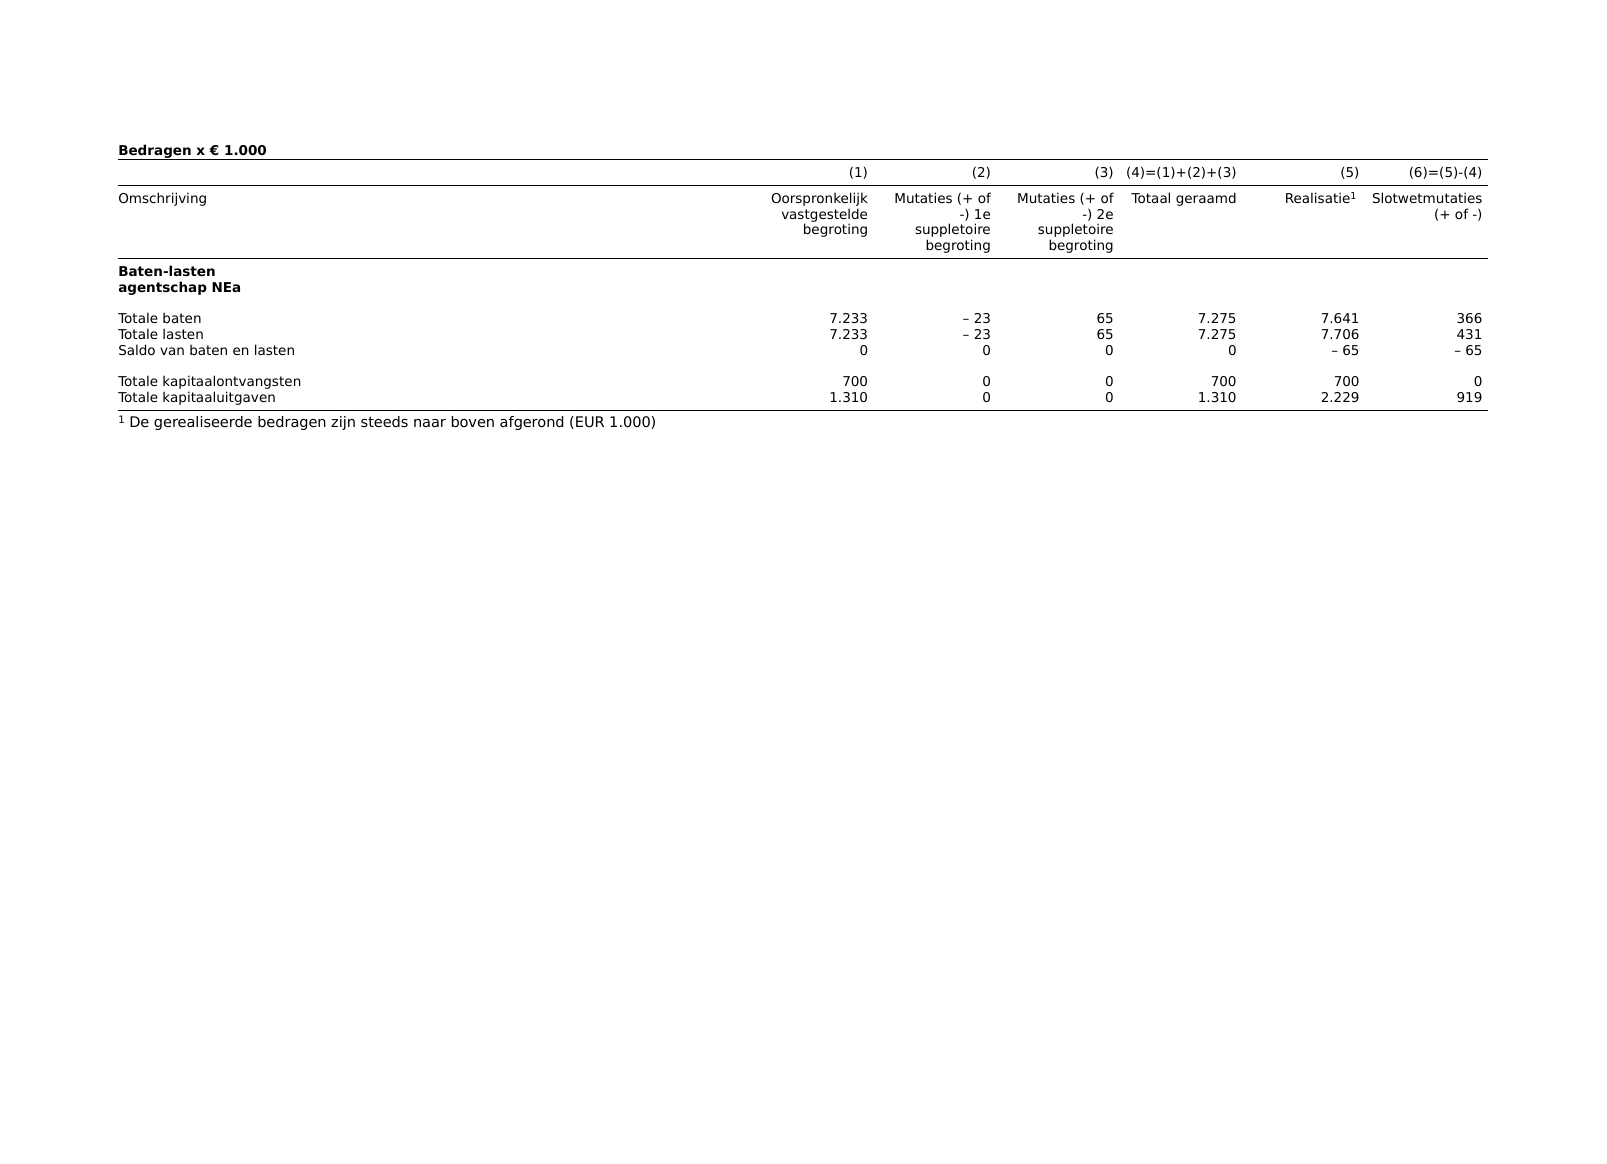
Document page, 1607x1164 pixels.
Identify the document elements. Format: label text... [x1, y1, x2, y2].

table_cell Omschrijving [118, 186, 751, 258]
table_cell 1.310 [751, 390, 874, 410]
table_cell [1365, 259, 1488, 280]
table_cell 1 De gerealiseerde bedragen zijn steeds naar boven afgerond (EUR 1.000) [118, 411, 1488, 431]
table_cell Mutaties (+ of -) 1e suppletoire begroting [874, 186, 997, 258]
table_cell 700 [1119, 374, 1242, 390]
table_cell 0 [1365, 374, 1488, 390]
table_cell 7.706 [1242, 327, 1365, 343]
table_cell [1365, 280, 1488, 296]
table_cell [997, 359, 1119, 374]
table_cell Totale lasten [118, 327, 751, 343]
table_cell [118, 296, 751, 311]
table_cell (4)=(1)+(2)+(3) [1119, 160, 1242, 185]
table_cell 65 [997, 327, 1119, 343]
table_cell [751, 280, 874, 296]
table_cell Mutaties (+ of -) 2e suppletoire begroting [997, 186, 1119, 258]
table_cell 7.641 [1242, 311, 1365, 327]
table_cell [751, 359, 874, 374]
table_cell [1119, 259, 1242, 280]
table_cell 0 [874, 374, 997, 390]
table_header Bedragen x € 1.000 [118, 143, 1488, 159]
table_cell (5) [1242, 160, 1365, 185]
table_cell – 23 [874, 311, 997, 327]
table_cell 7.233 [751, 327, 874, 343]
table_cell Totale kapitaaluitgaven [118, 390, 751, 410]
table_cell [874, 280, 997, 296]
table_cell [1242, 280, 1365, 296]
table_cell [118, 359, 751, 374]
table_cell Baten-lasten [118, 259, 751, 280]
table_cell [1365, 296, 1488, 311]
table_cell [751, 259, 874, 280]
table_cell [1119, 280, 1242, 296]
table_cell [1242, 259, 1365, 280]
table_cell 0 [997, 374, 1119, 390]
table_cell 0 [874, 390, 997, 410]
table_cell 0 [874, 343, 997, 358]
table_cell [997, 296, 1119, 311]
table_cell 0 [997, 390, 1119, 410]
table_cell 7.233 [751, 311, 874, 327]
table_cell (3) [997, 160, 1119, 185]
table_cell [997, 259, 1119, 280]
table_cell 7.275 [1119, 311, 1242, 327]
table_cell 700 [1242, 374, 1365, 390]
table_cell 431 [1365, 327, 1488, 343]
table_cell agentschap NEa [118, 280, 751, 296]
table_cell Totale kapitaalontvangsten [118, 374, 751, 390]
table_cell Totaal geraamd [1119, 186, 1242, 258]
table_cell (6)=(5)-(4) [1365, 160, 1488, 185]
table_cell (1) [751, 160, 874, 185]
table_cell [1365, 359, 1488, 374]
table_cell [874, 259, 997, 280]
table_cell Slotwetmutaties (+ of -) [1365, 186, 1488, 258]
table_cell [874, 296, 997, 311]
table_cell [118, 160, 751, 185]
table_cell – 65 [1242, 343, 1365, 358]
table_cell (2) [874, 160, 997, 185]
table_cell Realisatie1 [1242, 186, 1365, 258]
table_cell [751, 296, 874, 311]
table_cell – 23 [874, 327, 997, 343]
table_cell 700 [751, 374, 874, 390]
table_cell Saldo van baten en lasten [118, 343, 751, 358]
table_cell [1242, 359, 1365, 374]
table_cell 366 [1365, 311, 1488, 327]
table_cell 1.310 [1119, 390, 1242, 410]
table_cell [874, 359, 997, 374]
table_cell 0 [751, 343, 874, 358]
table_cell Oorspronkelijk vastgestelde begroting [751, 186, 874, 258]
table_cell 0 [1119, 343, 1242, 358]
table_cell [1119, 359, 1242, 374]
table_cell 919 [1365, 390, 1488, 410]
table_cell Totale baten [118, 311, 751, 327]
table_cell [997, 280, 1119, 296]
table_cell [1242, 296, 1365, 311]
table_cell 65 [997, 311, 1119, 327]
table_cell – 65 [1365, 343, 1488, 358]
table_cell 7.275 [1119, 327, 1242, 343]
table_cell [1119, 296, 1242, 311]
table_cell 0 [997, 343, 1119, 358]
table_cell 2.229 [1242, 390, 1365, 410]
